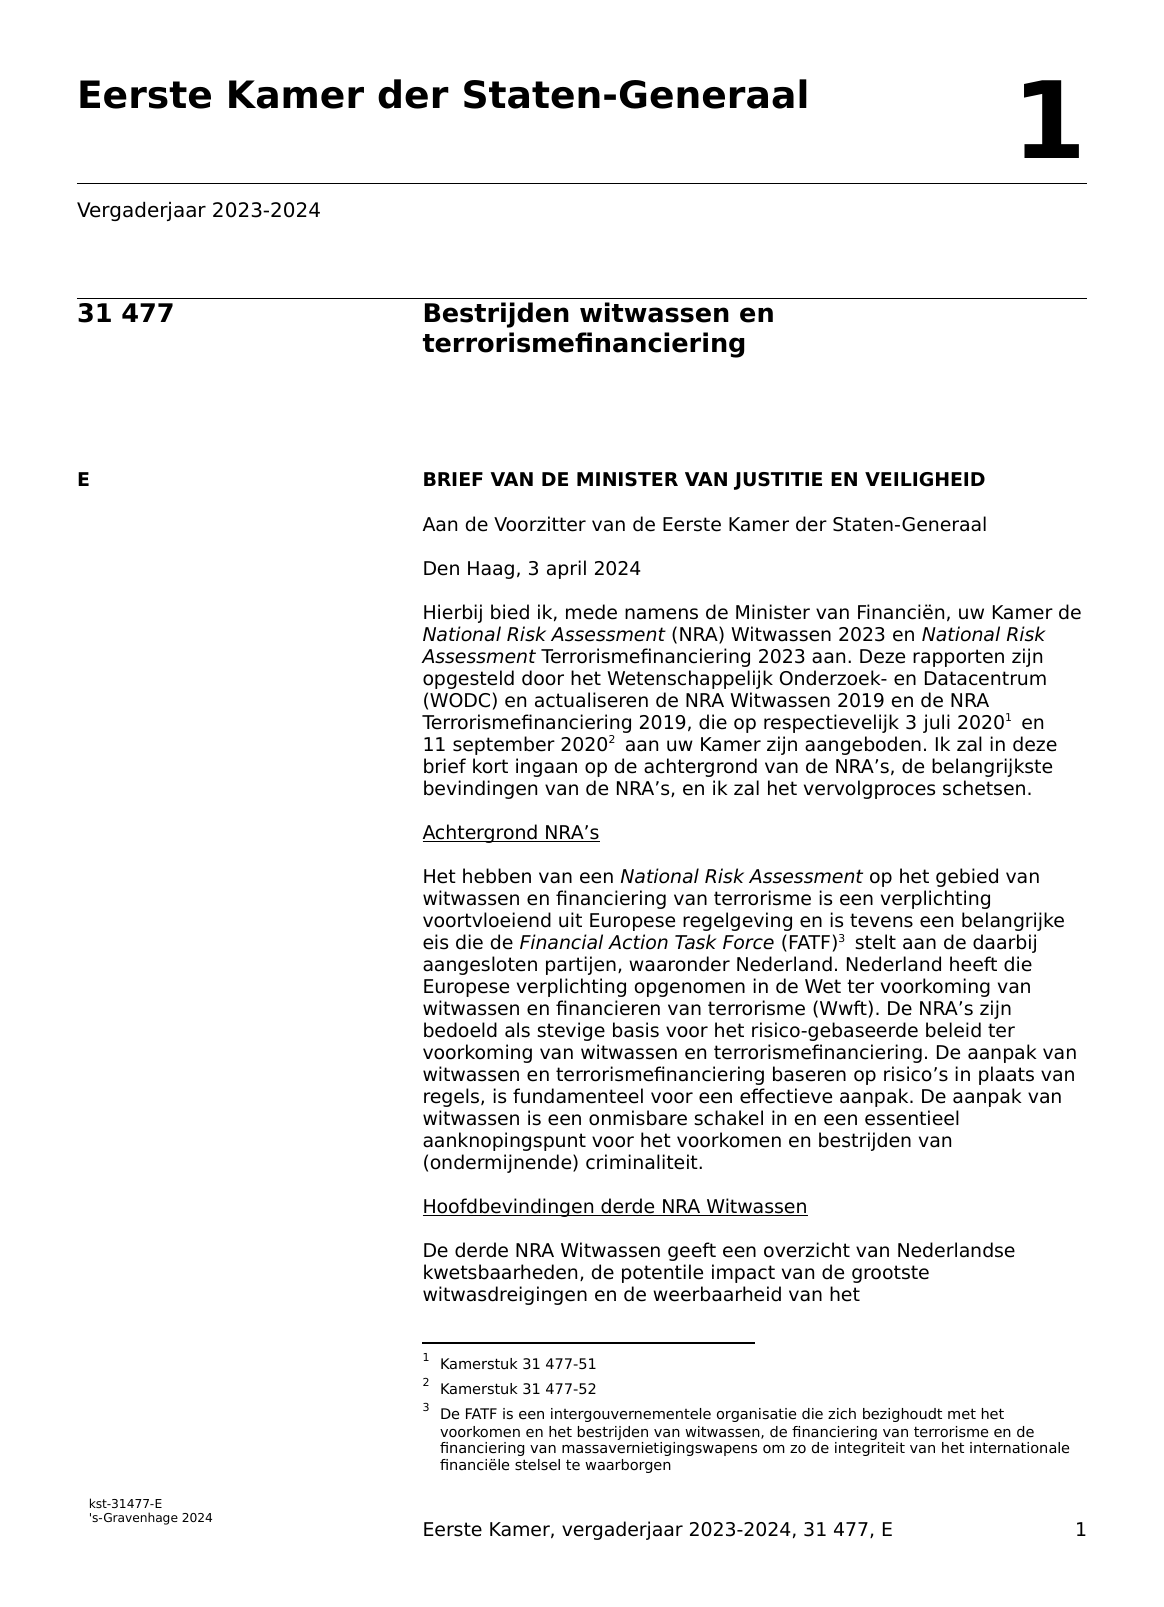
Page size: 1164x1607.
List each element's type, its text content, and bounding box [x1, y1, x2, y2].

text Kamerstuk 31 477-52 [422, 1377, 1087, 1399]
subtitle Hoofdbevindingen derde NRA Witwassen [422, 1196, 1087, 1218]
text De FATF is een intergouvernementele organisatie die zich bezighoudt met het voorkomen en het bestrijden van witwassen, de financiering van terrorisme en de financiering van massavernietigingswapens om zo de integriteit van het internationale financiële stelsel te waarborgen [422, 1402, 1087, 1474]
text Hierbij bied ik, mede namens de Minister van Financiën, uw Kamer de National Risk Assessment (NRA) Witwassen 2023 en National Risk Assessment Terrorismefinanciering 2023 aan. Deze rapporten zijn opgesteld door het Wetenschappelijk Onderzoek- en Datacentrum (WODC) en actualiseren de NRA Witwassen 2019 en de NRA Terrorismefinanciering 2019, die op respectievelijk 3 juli 2020 en 11 september 2020 aan uw Kamer zijn aangeboden. Ik zal in deze brief kort ingaan op de achtergrond van de NRA’s, de belangrijkste bevindingen van de NRA’s, en ik zal het vervolgproces schetsen. [422, 602, 1087, 800]
text De derde NRA Witwassen geeft een overzicht van Nederlandse kwetsbaarheden, de potentile impact van de grootste witwasdreigingen en de weerbaarheid van het [422, 1240, 1087, 1306]
text Kamerstuk 31 477-51 [422, 1352, 1087, 1374]
subtitle 31 477 Bestrijden witwassen en terrorismefinanciering [77, 299, 1087, 358]
table_cell Vergaderjaar 2023-2024 [77, 184, 1087, 298]
text Aan de Voorzitter van de Eerste Kamer der Staten-Generaal [422, 513, 1087, 536]
table_header Eerste Kamer der Staten-Generaal [77, 59, 886, 183]
text 's-Gravenhage 2024 [88, 1511, 323, 1525]
subtitle E BRIEF VAN DE MINISTER VAN JUSTITIE EN VEILIGHEID [77, 469, 1087, 491]
text Den Haag, 3 april 2024 [422, 558, 1087, 580]
table_header 1 [886, 59, 1087, 183]
subtitle Achtergrond NRA’s [422, 822, 1087, 844]
text Het hebben van een National Risk Assessment op het gebied van witwassen en financiering van terrorisme is een verplichting voortvloeiend uit Europese regelgeving en is tevens een belangrijke eis die de Financial Action Task Force (FATF) stelt aan de daarbij aangesloten partijen, waaronder Nederland. Nederland heeft die Europese verplichting opgenomen in de Wet ter voorkoming van witwassen en financieren van terrorisme (Wwft). De NRA’s zijn bedoeld als stevige basis voor het risico-gebaseerde beleid ter voorkoming van witwassen en terrorismefinanciering. De aanpak van witwassen en terrorismefinanciering baseren op risico’s in plaats van regels, is fundamenteel voor een effectieve aanpak. De aanpak van witwassen is een onmisbare schakel in en een essentieel aanknopingspunt voor het voorkomen en bestrijden van (ondermijnende) criminaliteit. [422, 866, 1087, 1174]
text kst-31477-E [88, 1497, 323, 1511]
